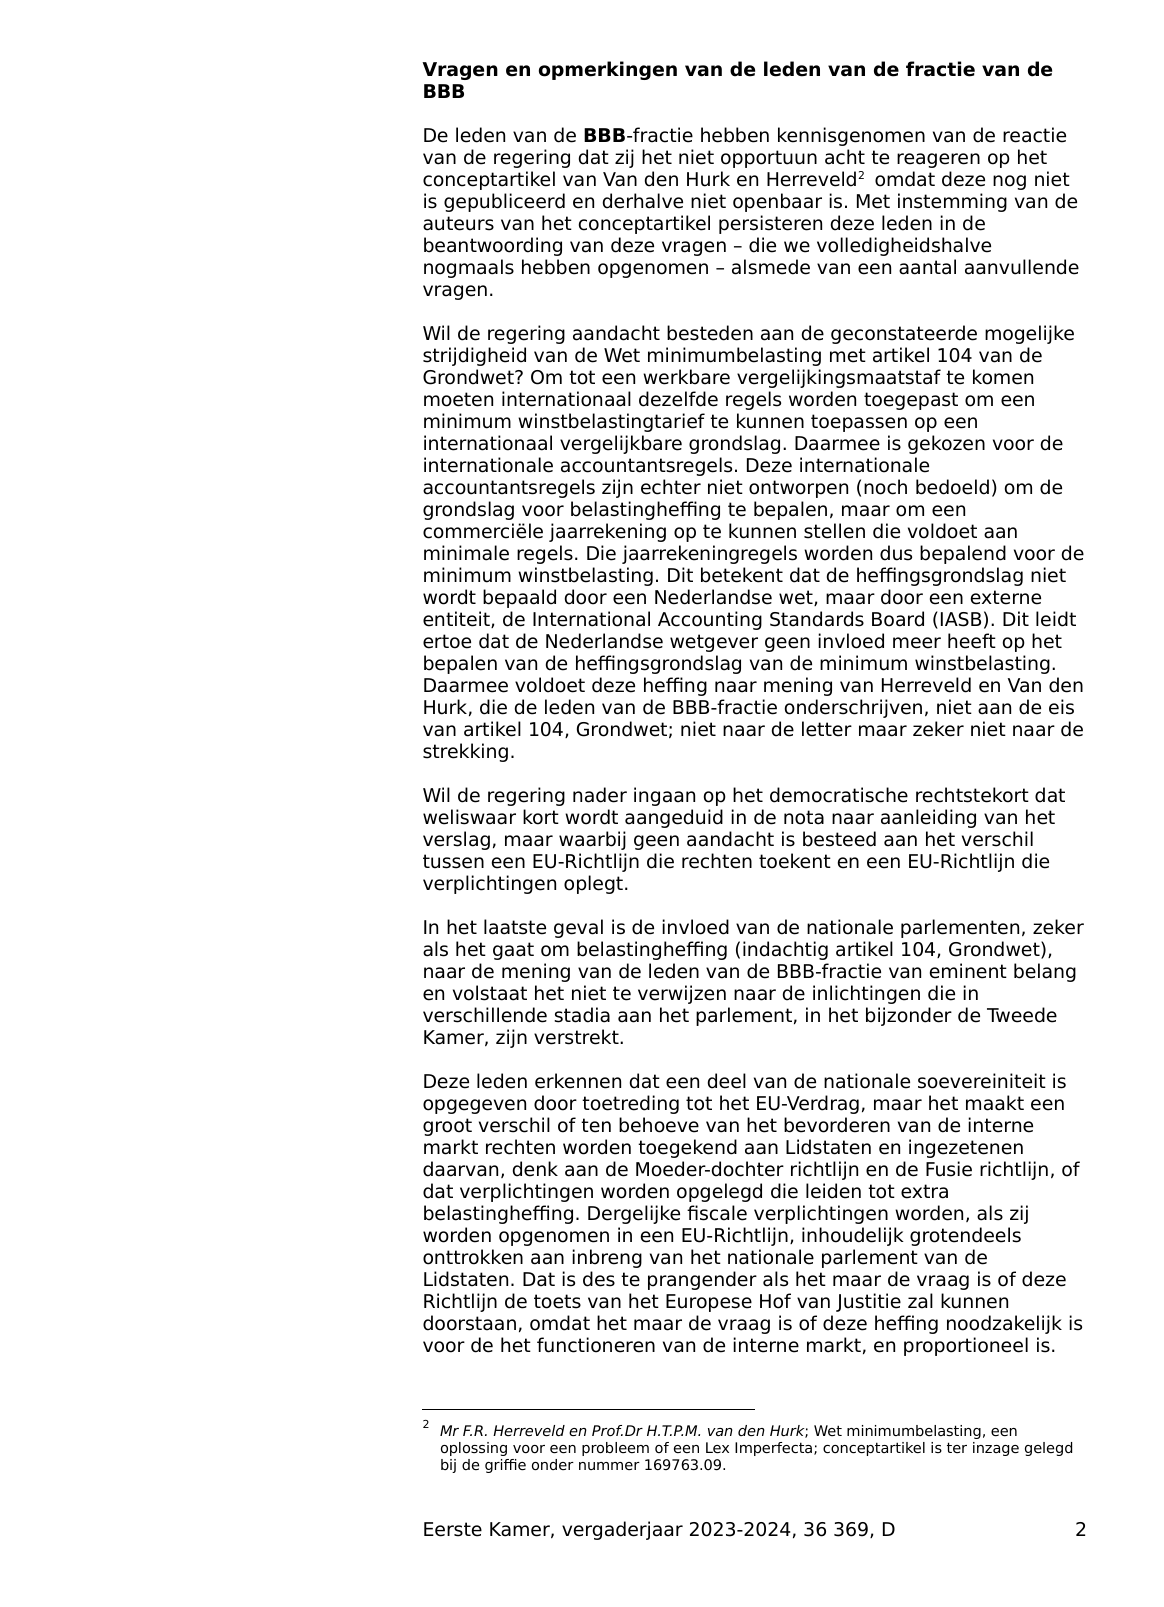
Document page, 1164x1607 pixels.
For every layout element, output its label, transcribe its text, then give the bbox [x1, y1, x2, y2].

subtitle Vragen en opmerkingen van de leden van de fractie van de BBB [422, 59, 1087, 103]
text De leden van de BBB-fractie hebben kennisgenomen van de reactie van de regering dat zij het niet opportuun acht te reageren op het conceptartikel van Van den Hurk en Herreveld omdat deze nog niet is gepubliceerd en derhalve niet openbaar is. Met instemming van de auteurs van het conceptartikel persisteren deze leden in de beantwoording van deze vragen – die we volledigheidshalve nogmaals hebben opgenomen – alsmede van een aantal aanvullende vragen. [422, 125, 1087, 301]
text Wil de regering nader ingaan op het democratische rechtstekort dat weliswaar kort wordt aangeduid in de nota naar aanleiding van het verslag, maar waarbij geen aandacht is besteed aan het verschil tussen een EU-Richtlijn die rechten toekent en een EU-Richtlijn die verplichtingen oplegt. [422, 785, 1087, 895]
text In het laatste geval is de invloed van de nationale parlementen, zeker als het gaat om belastingheffing (indachtig artikel 104, Grondwet), naar de mening van de leden van de BBB-fractie van eminent belang en volstaat het niet te verwijzen naar de inlichtingen die in verschillende stadia aan het parlement, in het bijzonder de Tweede Kamer, zijn verstrekt. [422, 917, 1087, 1049]
text Deze leden erkennen dat een deel van de nationale soevereiniteit is opgegeven door toetreding tot het EU-Verdrag, maar het maakt een groot verschil of ten behoeve van het bevorderen van de interne markt rechten worden toegekend aan Lidstaten en ingezetenen daarvan, denk aan de Moeder-dochter richtlijn en de Fusie richtlijn, of dat verplichtingen worden opgelegd die leiden tot extra belastingheffing. Dergelijke fiscale verplichtingen worden, als zij worden opgenomen in een EU-Richtlijn, inhoudelijk grotendeels onttrokken aan inbreng van het nationale parlement van de Lidstaten. Dat is des te prangender als het maar de vraag is of deze Richtlijn de toets van het Europese Hof van Justitie zal kunnen doorstaan, omdat het maar de vraag is of deze heffing noodzakelijk is voor de het functioneren van de interne markt, en proportioneel is. [422, 1071, 1087, 1357]
text Mr F.R. Herreveld en Prof.Dr H.T.P.M. van den Hurk; Wet minimumbelasting, een oplossing voor een probleem of een Lex Imperfecta; conceptartikel is ter inzage gelegd bij de griffie onder nummer 169763.09. [422, 1418, 1087, 1474]
text Wil de regering aandacht besteden aan de geconstateerde mogelijke strijdigheid van de Wet minimumbelasting met artikel 104 van de Grondwet? Om tot een werkbare vergelijkingsmaatstaf te komen moeten internationaal dezelfde regels worden toegepast om een minimum winstbelastingtarief te kunnen toepassen op een internationaal vergelijkbare grondslag. Daarmee is gekozen voor de internationale accountantsregels. Deze internationale accountantsregels zijn echter niet ontworpen (noch bedoeld) om de grondslag voor belastingheffing te bepalen, maar om een commerciële jaarrekening op te kunnen stellen die voldoet aan minimale regels. Die jaarrekeningregels worden dus bepalend voor de minimum winstbelasting. Dit betekent dat de heffingsgrondslag niet wordt bepaald door een Nederlandse wet, maar door een externe entiteit, de International Accounting Standards Board (IASB). Dit leidt ertoe dat de Nederlandse wetgever geen invloed meer heeft op het bepalen van de heffingsgrondslag van de minimum winstbelasting. Daarmee voldoet deze heffing naar mening van Herreveld en Van den Hurk, die de leden van de BBB-fractie onderschrijven, niet aan de eis van artikel 104, Grondwet; niet naar de letter maar zeker niet naar de strekking. [422, 323, 1087, 763]
